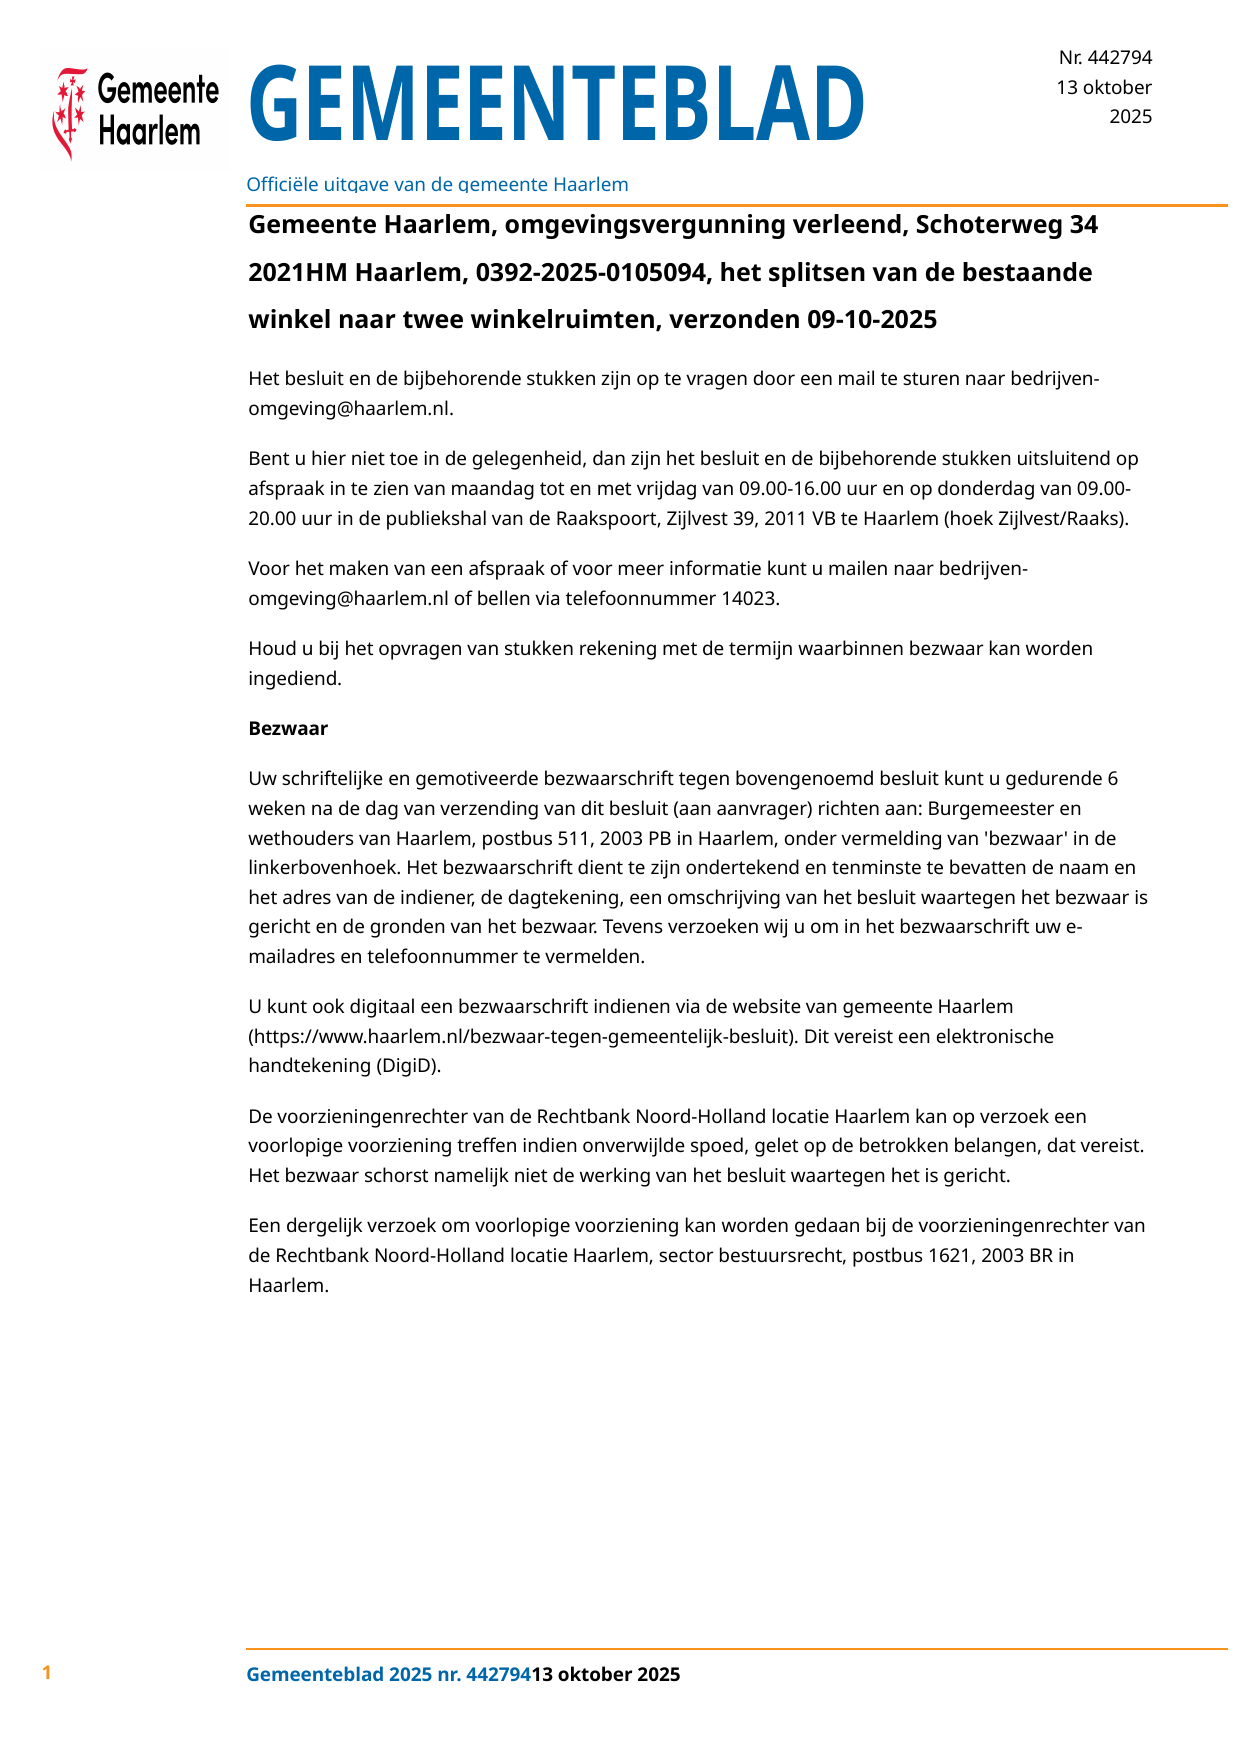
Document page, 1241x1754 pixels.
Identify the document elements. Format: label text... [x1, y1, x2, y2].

text Een dergelijk verzoek om voorlopige voorziening kan worden gedaan bij de voorzieningenrechter van de Rechtbank Noord-Holland locatie Haarlem, sector bestuursrecht, postbus 1621, 2003 BR in Haarlem. [248, 1213, 1152, 1297]
text Gemeente Haarlem, omgevingsvergunning verleend, Schoterweg 34 2021HM Haarlem, 0392-2025-0105094, het splitsen van de bestaande winkel naar twee winkelruimten, verzonden 09-10-2025 [248, 207, 1152, 336]
text De voorzieningenrechter van de Rechtbank Noord-Holland locatie Haarlem kan op verzoek een voorlopige voorziening treffen indien onverwijlde spoed, gelet op de betrokken belangen, dat vereist. Het bezwaar schorst namelijk niet de werking van het besluit waartegen het is gericht. [248, 1103, 1152, 1188]
text Bent u hier niet toe in de gelegenheid, dan zijn het besluit en de bijbehorende stukken uitsluitend op afspraak in te zien van maandag tot en met vrijdag van 09.00-16.00 uur en op donderdag van 09.00-20.00 uur in de publiekshal van de Raakspoort, Zijlvest 39, 2011 VB te Haarlem (hoek Zijlvest/Raaks). [248, 446, 1152, 530]
picture [41, 47, 231, 172]
text Het besluit en de bijbehorende stukken zijn op te vragen door een mail te sturen naar bedrijven-omgeving@haarlem.nl. [248, 366, 1152, 421]
text U kunt ook digitaal een bezwaarschrift indienen via de website van gemeente Haarlem (https://www.haarlem.nl/bezwaar-tegen-gemeentelijk-besluit). Dit vereist een elektronische handtekening (DigiD). [248, 993, 1152, 1078]
text Houd u bij het opvragen van stukken rekening met de termijn waarbinnen bezwaar kan worden ingediend. [248, 635, 1152, 690]
text Uw schriftelijke en gemotiveerde bezwaarschrift tegen bovengenoemd besluit kunt u gedurende 6 weken na de dag van verzending van dit besluit (aan aanvrager) richten aan: Burgemeester en wethouders van Haarlem, postbus 511, 2003 PB in Haarlem, onder vermelding van 'bezwaar' in de linkerbovenhoek. Het bezwaarschrift dient te zijn ondertekend en tenminste te bevatten de naam en het adres van de indiener, de dagtekening, een omschrijving van het besluit waartegen het bezwaar is gericht en de gronden van het bezwaar. Tevens verzoeken wij u om in het bezwaarschrift uw e-mailadres en telefoonnummer te vermelden. [248, 766, 1152, 969]
text Voor het maken van een afspraak of voor meer informatie kunt u mailen naar bedrijven-omgeving@haarlem.nl of bellen via telefoonnummer 14023. [248, 555, 1152, 610]
text Bezwaar [248, 715, 1152, 741]
